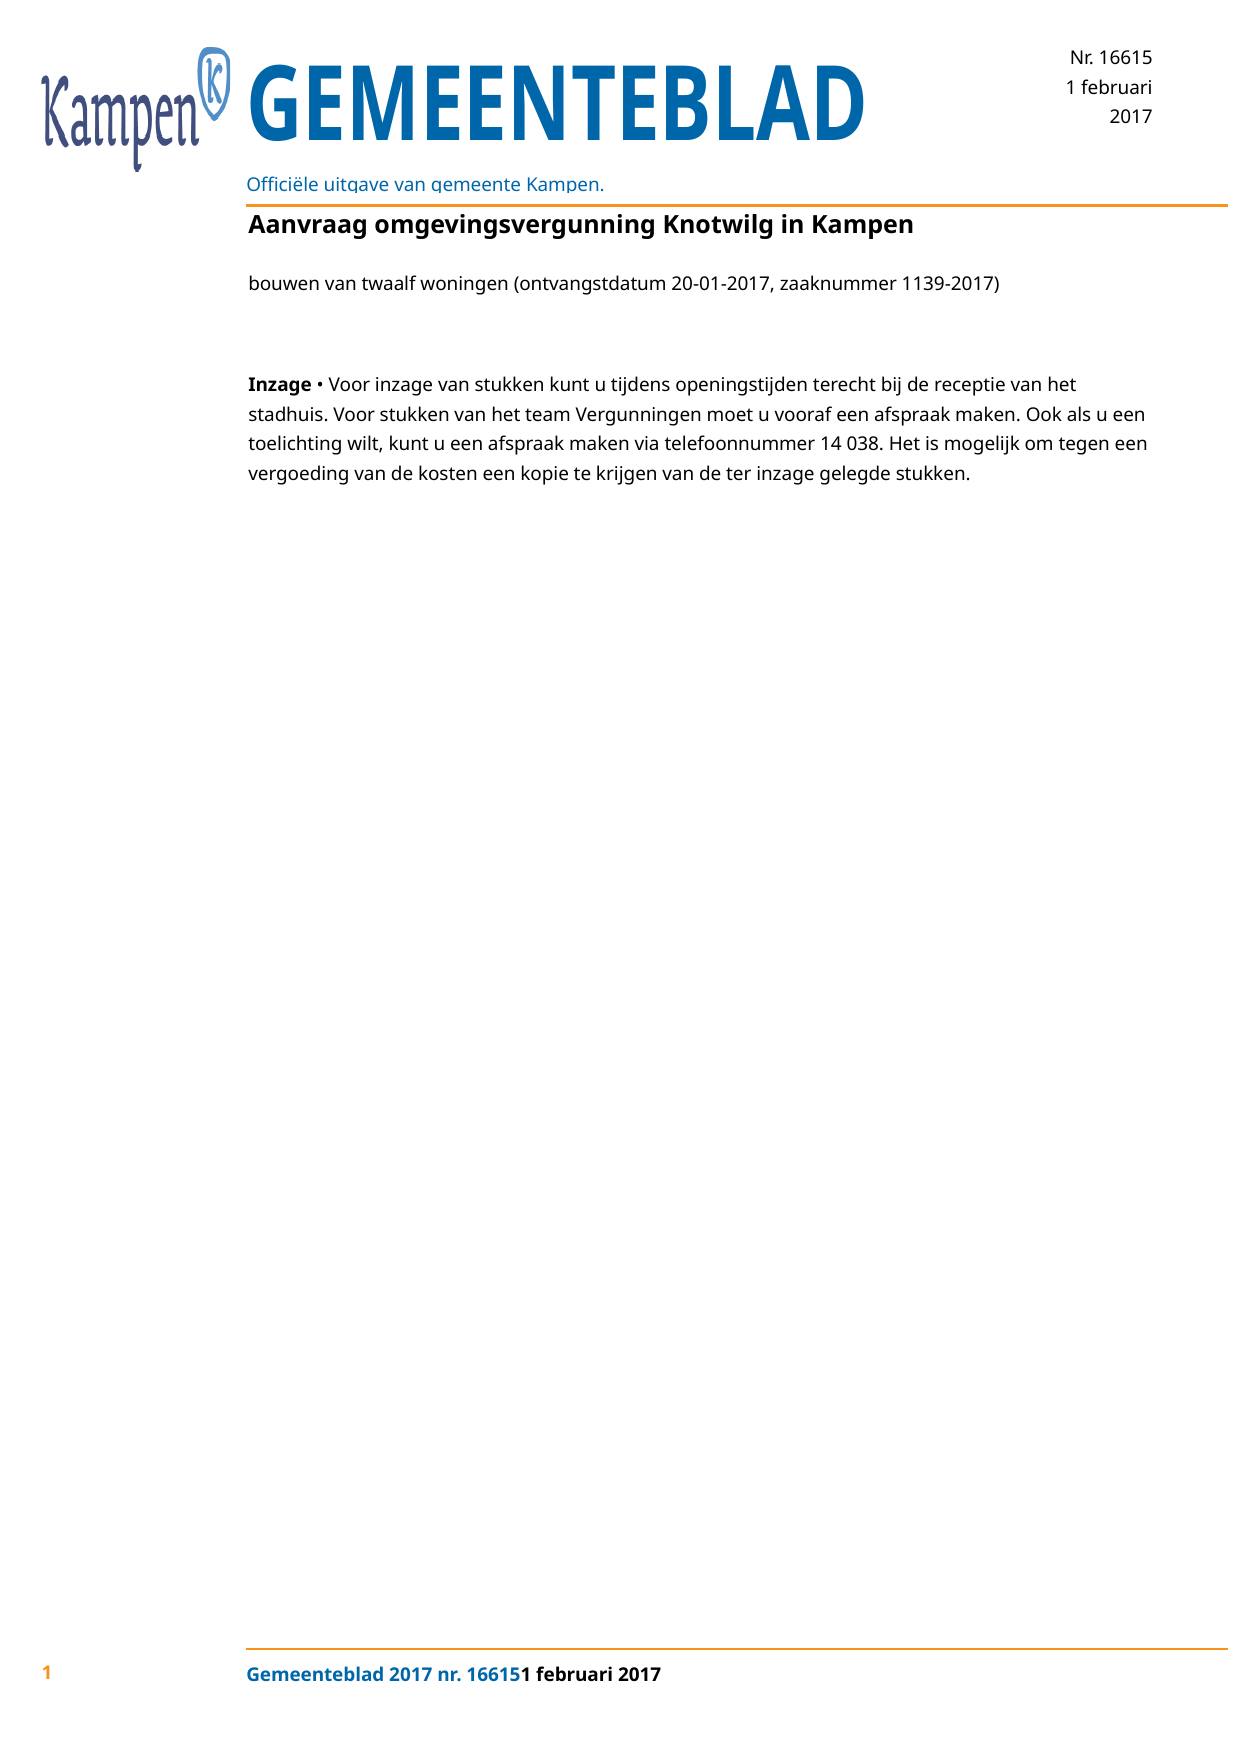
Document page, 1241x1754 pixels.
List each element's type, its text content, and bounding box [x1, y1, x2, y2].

text bouwen van twaalf woningen (ontvangstdatum 20-01-2017, zaaknummer 1139-2017) [248, 270, 1152, 296]
text Inzage • Voor inzage van stukken kunt u tijdens openingstijden terecht bij de receptie van het stadhuis. Voor stukken van het team Vergunningen moet u vooraf een afspraak maken. Ook als u een toelichting wilt, kunt u een afspraak maken via telefoonnummer 14 038. Het is mogelijk om tegen een vergoeding van de kosten een kopie te krijgen van de ter inzage gelegde stukken. [248, 371, 1152, 486]
text Aanvraag omgevingsvergunning Knotwilg in Kampen [248, 207, 1152, 241]
picture [41, 47, 231, 172]
